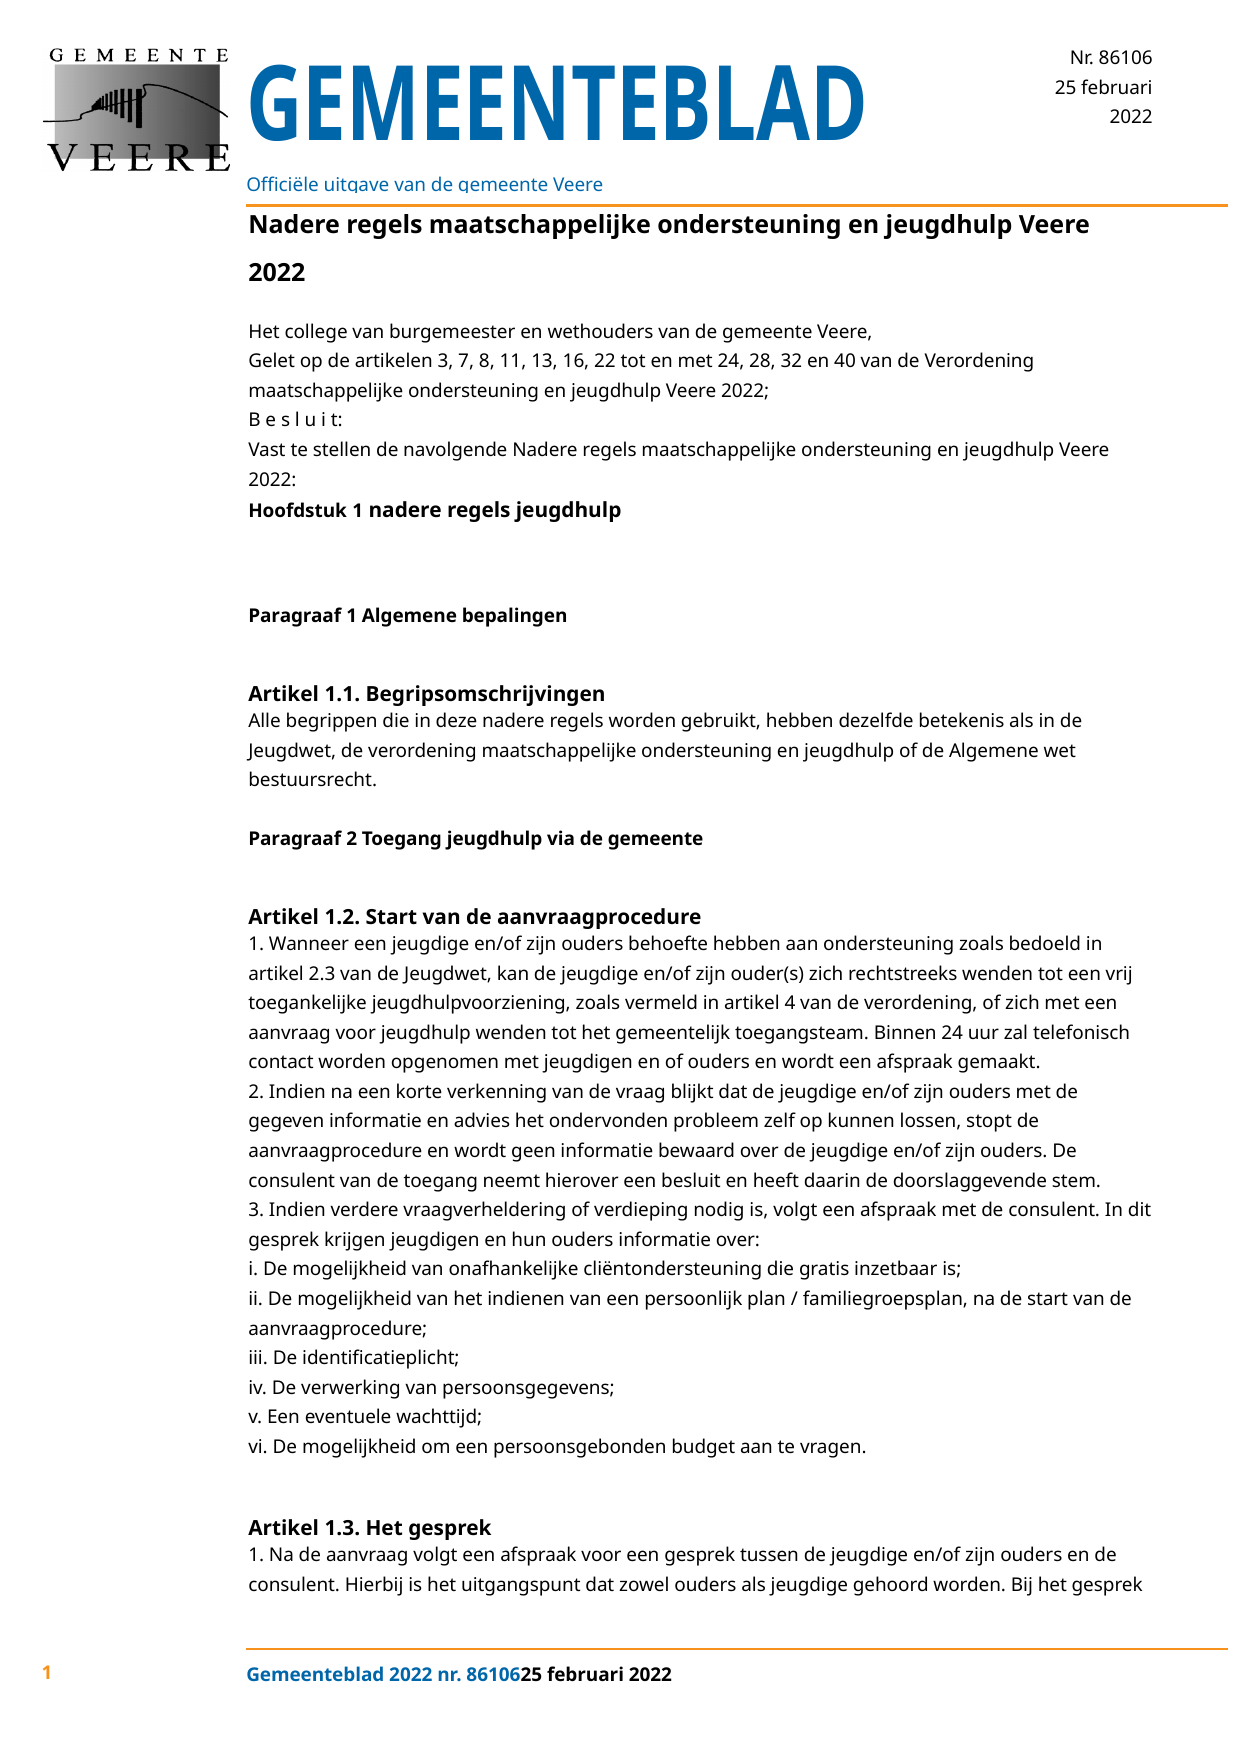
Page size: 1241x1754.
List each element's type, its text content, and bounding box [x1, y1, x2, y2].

text B e s l u i t: [248, 407, 1152, 432]
text 1. Na de aanvraag volgt een afspraak voor een gesprek tussen de jeugdige en/of zijn ouders en de consulent. Hierbij is het uitgangspunt dat zowel ouders als jeugdige gehoord worden. Bij het gesprek [248, 1542, 1152, 1597]
text i. De mogelijkheid van onafhankelijke cliëntondersteuning die gratis inzetbaar is; [248, 1256, 1152, 1281]
text Artikel 1.3. Het gesprek [248, 1513, 1152, 1542]
text Paragraaf 2 Toegang jeugdhulp via de gemeente [248, 826, 1152, 851]
text Paragraaf 1 Algemene bepalingen [248, 603, 1152, 628]
text 2. Indien na een korte verkenning van de vraag blijkt dat de jeugdige en/of zijn ouders met de gegeven informatie en advies het ondervonden probleem zelf op kunnen lossen, stopt de aanvraagprocedure en wordt geen informatie bewaard over de jeugdige en/of zijn ouders. De consulent van de toegang neemt hierover een besluit en heeft daarin de doorslaggevende stem. [248, 1078, 1152, 1193]
text v. Een eventuele wachttijd; [248, 1403, 1152, 1429]
text Artikel 1.2. Start van de aanvraagprocedure [248, 902, 1152, 930]
text Artikel 1.1. Begripsomschrijvingen [248, 679, 1152, 707]
text Nadere regels maatschappelijke ondersteuning en jeugdhulp Veere 2022 [248, 207, 1152, 288]
text Alle begrippen die in deze nadere regels worden gebruikt, hebben dezelfde betekenis als in de Jeugdwet, de verordening maatschappelijke ondersteuning en jeugdhulp of de Algemene wet bestuursrecht. [248, 707, 1152, 792]
text iii. De identificatieplicht; [248, 1344, 1152, 1370]
picture [41, 47, 231, 172]
text vi. De mogelijkheid om een persoonsgebonden budget aan te vragen. [248, 1433, 1152, 1459]
text ii. De mogelijkheid van het indienen van een persoonlijk plan / familiegroepsplan, na de start van de aanvraagprocedure; [248, 1285, 1152, 1341]
text 3. Indien verdere vraagverheldering of verdieping nodig is, volgt een afspraak met de consulent. In dit gesprek krijgen jeugdigen en hun ouders informatie over: [248, 1196, 1152, 1252]
text 1. Wanneer een jeugdige en/of zijn ouders behoefte hebben aan ondersteuning zoals bedoeld in artikel 2.3 van de Jeugdwet, kan de jeugdige en/of zijn ouder(s) zich rechtstreeks wenden tot een vrij toegankelijke jeugdhulpvoorziening, zoals vermeld in artikel 4 van de verordening, of zich met een aanvraag voor jeugdhulp wenden tot het gemeentelijk toegangsteam. Binnen 24 uur zal telefonisch contact worden opgenomen met jeugdigen en of ouders en wordt een afspraak gemaakt. [248, 930, 1152, 1074]
text Het college van burgemeester en wethouders van de gemeente Veere, [248, 318, 1152, 344]
text Vast te stellen de navolgende Nadere regels maatschappelijke ondersteuning en jeugdhulp Veere 2022: [248, 436, 1152, 492]
text iv. De verwerking van persoonsgegevens; [248, 1374, 1152, 1400]
text Gelet op de artikelen 3, 7, 8, 11, 13, 16, 22 tot en met 24, 28, 32 en 40 van de Verordening maatschappelijke ondersteuning en jeugdhulp Veere 2022; [248, 347, 1152, 403]
text Hoofdstuk 1 nadere regels jeugdhulp [248, 495, 1152, 524]
